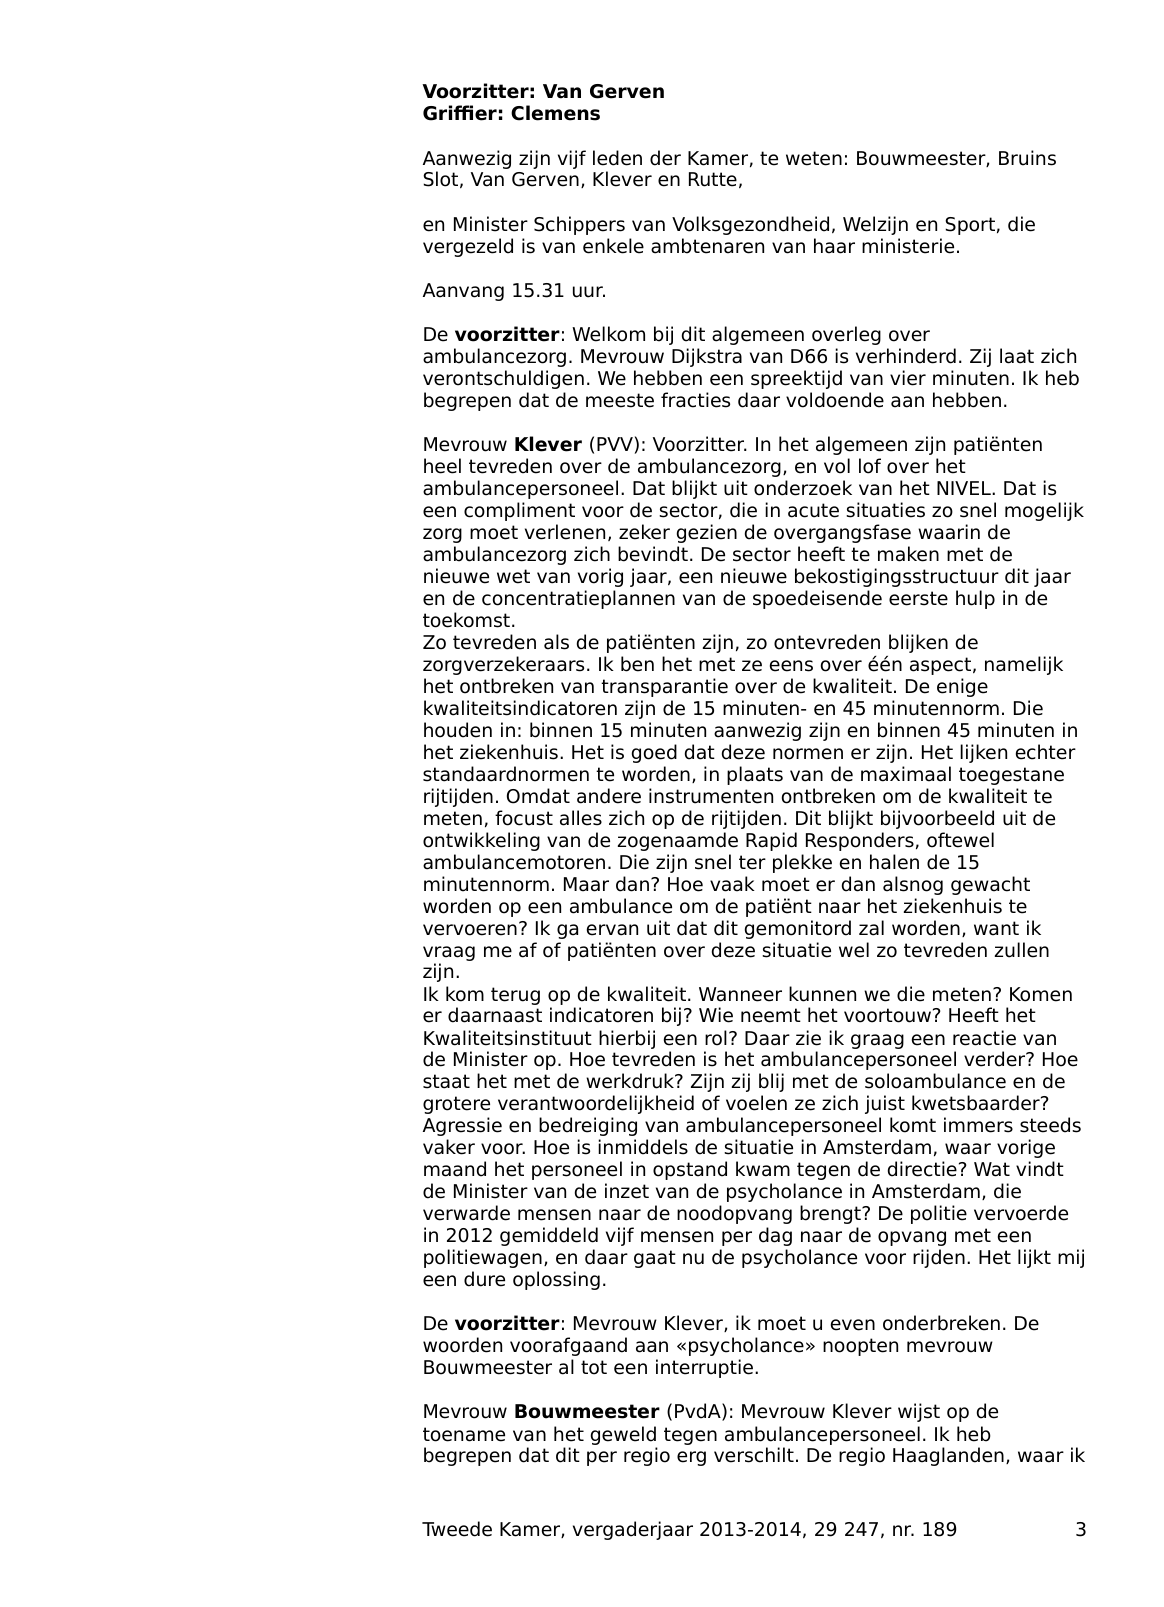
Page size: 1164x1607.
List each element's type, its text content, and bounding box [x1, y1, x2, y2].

text Voorzitter: Van Gerven [422, 81, 1087, 103]
text Zo tevreden als de patiënten zijn, zo ontevreden blijken de zorgverzekeraars. Ik ben het met ze eens over één aspect, namelijk het ontbreken van transparantie over de kwaliteit. De enige kwaliteitsindicatoren zijn de 15 minuten- en 45 minutennorm. Die houden in: binnen 15 minuten aanwezig zijn en binnen 45 minuten in het ziekenhuis. Het is goed dat deze normen er zijn. Het lijken echter standaardnormen te worden, in plaats van de maximaal toegestane rijtijden. Omdat andere instrumenten ontbreken om de kwaliteit te meten, focust alles zich op de rijtijden. Dit blijkt bijvoorbeeld uit de ontwikkeling van de zogenaamde Rapid Responders, oftewel ambulancemotoren. Die zijn snel ter plekke en halen de 15 minutennorm. Maar dan? Hoe vaak moet er dan alsnog gewacht worden op een ambulance om de patiënt naar het ziekenhuis te vervoeren? Ik ga ervan uit dat dit gemonitord zal worden, want ik vraag me af of patiënten over deze situatie wel zo tevreden zullen zijn. [422, 632, 1087, 983]
text De voorzitter: Mevrouw Klever, ik moet u even onderbreken. De woorden voorafgaand aan «psycholance» noopten mevrouw Bouwmeester al tot een interruptie. [422, 1313, 1087, 1379]
text en Minister Schippers van Volksgezondheid, Welzijn en Sport, die vergezeld is van enkele ambtenaren van haar ministerie. [422, 213, 1087, 257]
text Mevrouw Klever (PVV): Voorzitter. In het algemeen zijn patiënten heel tevreden over de ambulancezorg, en vol lof over het ambulancepersoneel. Dat blijkt uit onderzoek van het NIVEL. Dat is een compliment voor de sector, die in acute situaties zo snel mogelijk zorg moet verlenen, zeker gezien de overgangsfase waarin de ambulancezorg zich bevindt. De sector heeft te maken met de nieuwe wet van vorig jaar, een nieuwe bekostigingsstructuur dit jaar en de concentratieplannen van de spoedeisende eerste hulp in de toekomst. [422, 434, 1087, 632]
text Aanwezig zijn vijf leden der Kamer, te weten: Bouwmeester, Bruins Slot, Van Gerven, Klever en Rutte, [422, 147, 1087, 191]
text Griffier: Clemens [422, 103, 1087, 125]
text Mevrouw Bouwmeester (PvdA): Mevrouw Klever wijst op de toename van het geweld tegen ambulancepersoneel. Ik heb begrepen dat dit per regio erg verschilt. De regio Haaglanden, waar ik [422, 1401, 1087, 1467]
text Ik kom terug op de kwaliteit. Wanneer kunnen we die meten? Komen er daarnaast indicatoren bij? Wie neemt het voortouw? Heeft het Kwaliteitsinstituut hierbij een rol? Daar zie ik graag een reactie van de Minister op. Hoe tevreden is het ambulancepersoneel verder? Hoe staat het met de werkdruk? Zijn zij blij met de soloambulance en de grotere verantwoordelijkheid of voelen ze zich juist kwetsbaarder? Agressie en bedreiging van ambulancepersoneel komt immers steeds vaker voor. Hoe is inmiddels de situatie in Amsterdam, waar vorige maand het personeel in opstand kwam tegen de directie? Wat vindt de Minister van de inzet van de psycholance in Amsterdam, die verwarde mensen naar de noodopvang brengt? De politie vervoerde in 2012 gemiddeld vijf mensen per dag naar de opvang met een politiewagen, en daar gaat nu de psycholance voor rijden. Het lijkt mij een dure oplossing. [422, 983, 1087, 1291]
text Aanvang 15.31 uur. [422, 280, 1087, 302]
text De voorzitter: Welkom bij dit algemeen overleg over ambulancezorg. Mevrouw Dijkstra van D66 is verhinderd. Zij laat zich verontschuldigen. We hebben een spreektijd van vier minuten. Ik heb begrepen dat de meeste fracties daar voldoende aan hebben. [422, 324, 1087, 412]
